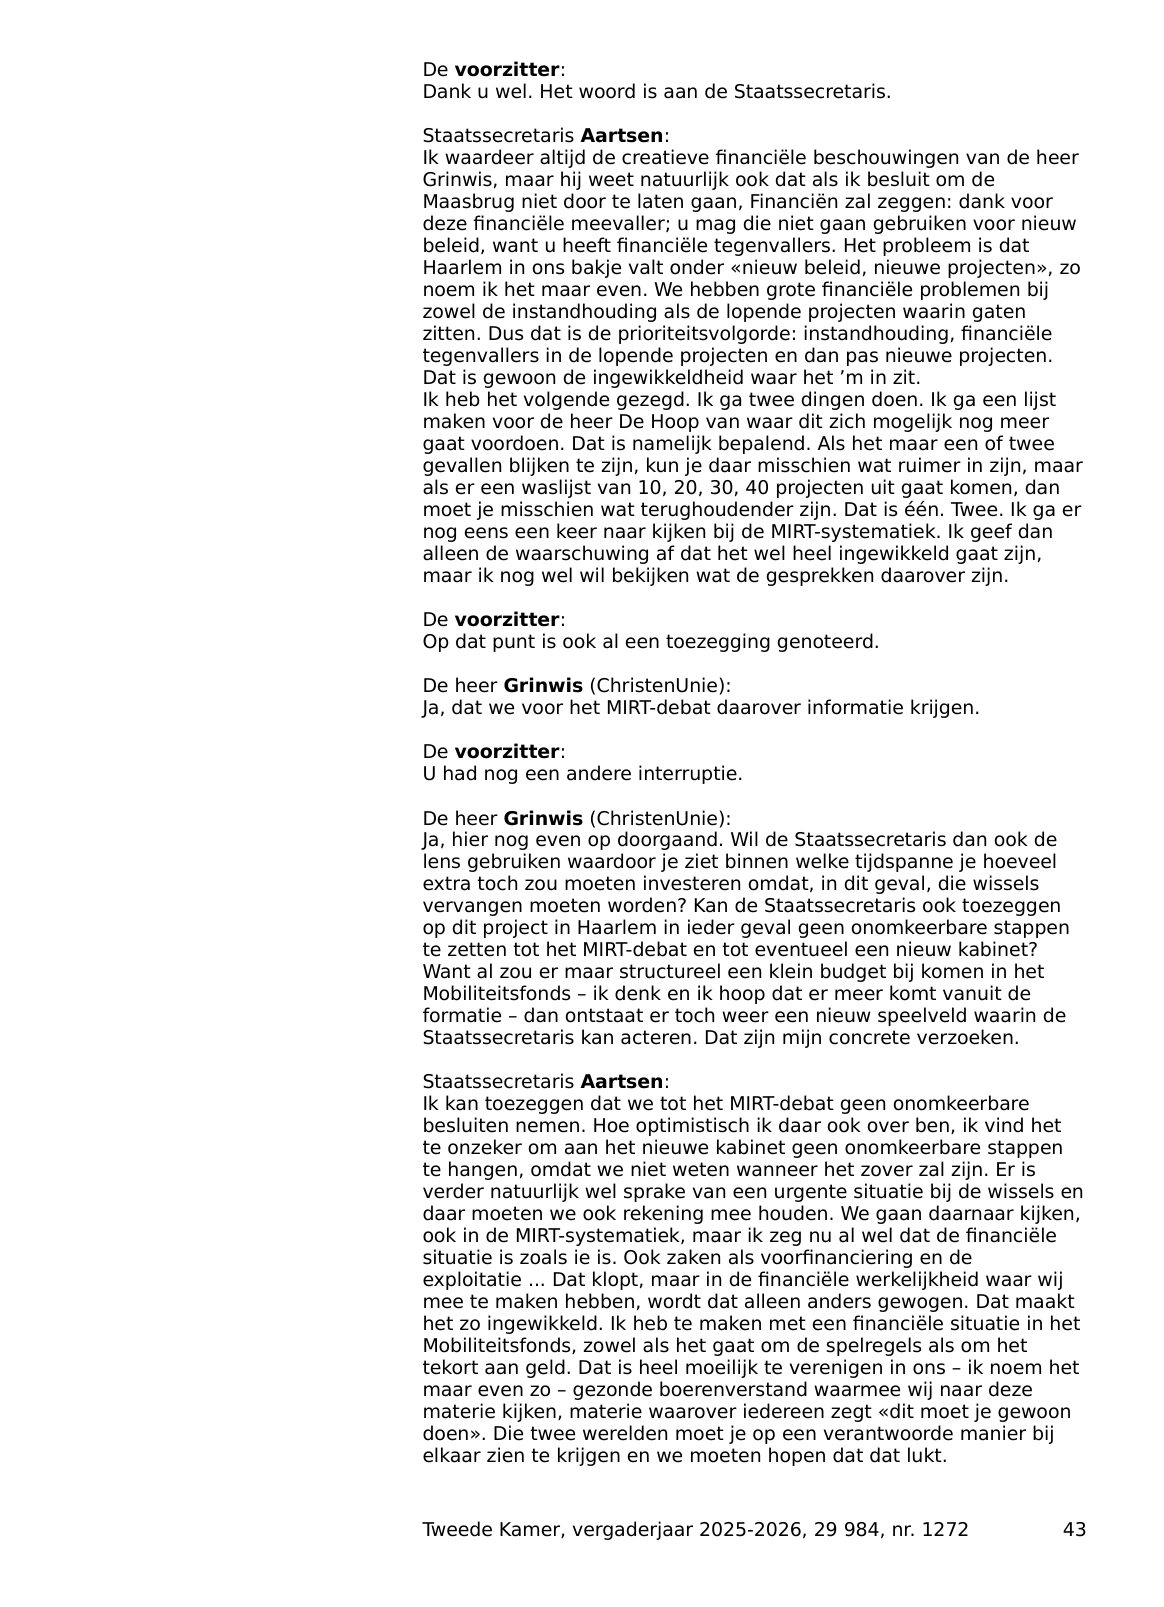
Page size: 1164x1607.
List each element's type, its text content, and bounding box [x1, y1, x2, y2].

text Dank u wel. Het woord is aan de Staatssecretaris. [422, 81, 1087, 103]
text Staatssecretaris Aartsen: [422, 125, 1087, 147]
text Ik kan toezeggen dat we tot het MIRT-debat geen onomkeerbare besluiten nemen. Hoe optimistisch ik daar ook over ben, ik vind het te onzeker om aan het nieuwe kabinet geen onomkeerbare stappen te hangen, omdat we niet weten wanneer het zover zal zijn. Er is verder natuurlijk wel sprake van een urgente situatie bij de wissels en daar moeten we ook rekening mee houden. We gaan daarnaar kijken, ook in de MIRT-systematiek, maar ik zeg nu al wel dat de financiële situatie is zoals ie is. Ook zaken als voorfinanciering en de exploitatie ... Dat klopt, maar in de financiële werkelijkheid waar wij mee te maken hebben, wordt dat alleen anders gewogen. Dat maakt het zo ingewikkeld. Ik heb te maken met een financiële situatie in het Mobiliteitsfonds, zowel als het gaat om de spelregels als om het tekort aan geld. Dat is heel moeilijk te verenigen in ons – ik noem het maar even zo – gezonde boerenverstand waarmee wij naar deze materie kijken, materie waarover iedereen zegt «dit moet je gewoon doen». Die twee werelden moet je op een verantwoorde manier bij elkaar zien te krijgen en we moeten hopen dat dat lukt. [422, 1093, 1087, 1467]
text Ja, hier nog even op doorgaand. Wil de Staatssecretaris dan ook de lens gebruiken waardoor je ziet binnen welke tijdspanne je hoeveel extra toch zou moeten investeren omdat, in dit geval, die wissels vervangen moeten worden? Kan de Staatssecretaris ook toezeggen op dit project in Haarlem in ieder geval geen onomkeerbare stappen te zetten tot het MIRT-debat en tot eventueel een nieuw kabinet? Want al zou er maar structureel een klein budget bij komen in het Mobiliteitsfonds – ik denk en ik hoop dat er meer komt vanuit de formatie – dan ontstaat er toch weer een nieuw speelveld waarin de Staatssecretaris kan acteren. Dat zijn mijn concrete verzoeken. [422, 829, 1087, 1049]
text De voorzitter: [422, 741, 1087, 763]
text Op dat punt is ook al een toezegging genoteerd. [422, 631, 1087, 653]
text De heer Grinwis (ChristenUnie): [422, 807, 1087, 829]
text Ja, dat we voor het MIRT-debat daarover informatie krijgen. [422, 697, 1087, 719]
text Ik heb het volgende gezegd. Ik ga twee dingen doen. Ik ga een lijst maken voor de heer De Hoop van waar dit zich mogelijk nog meer gaat voordoen. Dat is namelijk bepalend. Als het maar een of twee gevallen blijken te zijn, kun je daar misschien wat ruimer in zijn, maar als er een waslijst van 10, 20, 30, 40 projecten uit gaat komen, dan moet je misschien wat terughoudender zijn. Dat is één. Twee. Ik ga er nog eens een keer naar kijken bij de MIRT-systematiek. Ik geef dan alleen de waarschuwing af dat het wel heel ingewikkeld gaat zijn, maar ik nog wel wil bekijken wat de gesprekken daarover zijn. [422, 389, 1087, 587]
text Ik waardeer altijd de creatieve financiële beschouwingen van de heer Grinwis, maar hij weet natuurlijk ook dat als ik besluit om de Maasbrug niet door te laten gaan, Financiën zal zeggen: dank voor deze financiële meevaller; u mag die niet gaan gebruiken voor nieuw beleid, want u heeft financiële tegenvallers. Het probleem is dat Haarlem in ons bakje valt onder «nieuw beleid, nieuwe projecten», zo noem ik het maar even. We hebben grote financiële problemen bij zowel de instandhouding als de lopende projecten waarin gaten zitten. Dus dat is de prioriteitsvolgorde: instandhouding, financiële tegenvallers in de lopende projecten en dan pas nieuwe projecten. Dat is gewoon de ingewikkeldheid waar het ’m in zit. [422, 147, 1087, 389]
text U had nog een andere interruptie. [422, 763, 1087, 785]
text Staatssecretaris Aartsen: [422, 1071, 1087, 1093]
text De voorzitter: [422, 609, 1087, 631]
text De voorzitter: [422, 59, 1087, 81]
text De heer Grinwis (ChristenUnie): [422, 675, 1087, 697]
